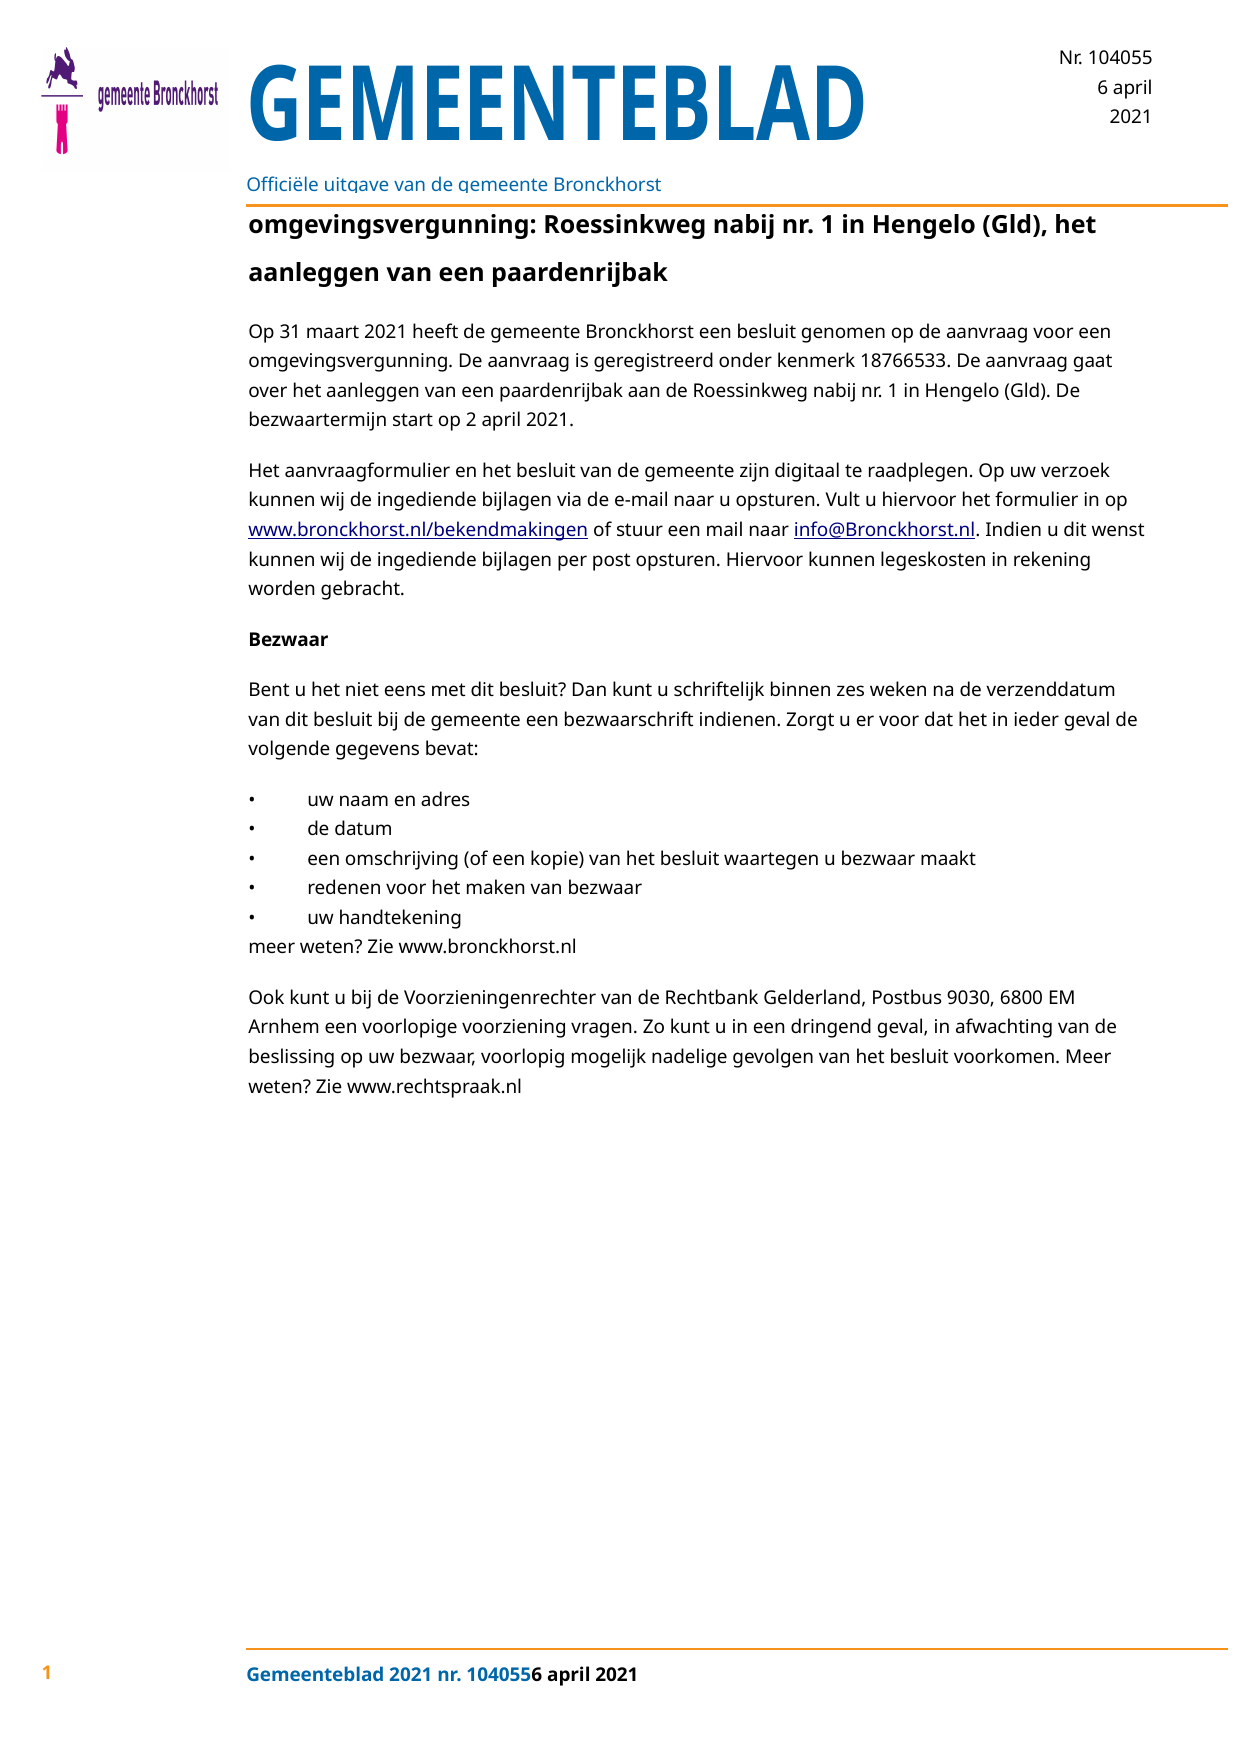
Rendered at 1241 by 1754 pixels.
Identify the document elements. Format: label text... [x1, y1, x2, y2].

text Het aanvraagformulier en het besluit van de gemeente zijn digitaal te raadplegen. Op uw verzoek kunnen wij de ingediende bijlagen via de e-mail naar u opsturen. Vult u hiervoor het formulier in op www.bronckhorst.nl/bekendmakingen of stuur een mail naar info@Bronckhorst.nl. Indien u dit wenst kunnen wij de ingediende bijlagen per post opsturen. Hiervoor kunnen legeskosten in rekening worden gebracht. [248, 457, 1152, 601]
text Bezwaar [248, 626, 1152, 652]
list uw handtekening [248, 904, 1152, 930]
list redenen voor het maken van bezwaar [248, 874, 1152, 900]
list uw naam en adres [248, 786, 1152, 812]
list de datum [248, 815, 1152, 841]
text Ook kunt u bij de Voorzieningenrechter van de Rechtbank Gelderland, Postbus 9030, 6800 EM Arnhem een voorlopige voorziening vragen. Zo kunt u in een dringend geval, in afwachting van de beslissing op uw bezwaar, voorlopig mogelijk nadelige gevolgen van het besluit voorkomen. Meer weten? Zie www.rechtspraak.nl [248, 984, 1152, 1099]
list een omschrijving (of een kopie) van het besluit waartegen u bezwaar maakt [248, 845, 1152, 871]
picture [41, 47, 231, 172]
text meer weten? Zie www.bronckhorst.nl [248, 934, 1152, 959]
text omgevingsvergunning: Roessinkweg nabij nr. 1 in Hengelo (Gld), het aanleggen van een paardenrijbak [248, 207, 1152, 288]
text Op 31 maart 2021 heeft de gemeente Bronckhorst een besluit genomen op de aanvraag voor een omgevingsvergunning. De aanvraag is geregistreerd onder kenmerk 18766533. De aanvraag gaat over het aanleggen van een paardenrijbak aan de Roessinkweg nabij nr. 1 in Hengelo (Gld). De bezwaartermijn start op 2 april 2021. [248, 318, 1152, 432]
text Bent u het niet eens met dit besluit? Dan kunt u schriftelijk binnen zes weken na de verzenddatum van dit besluit bij de gemeente een bezwaarschrift indienen. Zorgt u er voor dat het in ieder geval de volgende gegevens bevat: [248, 676, 1152, 761]
